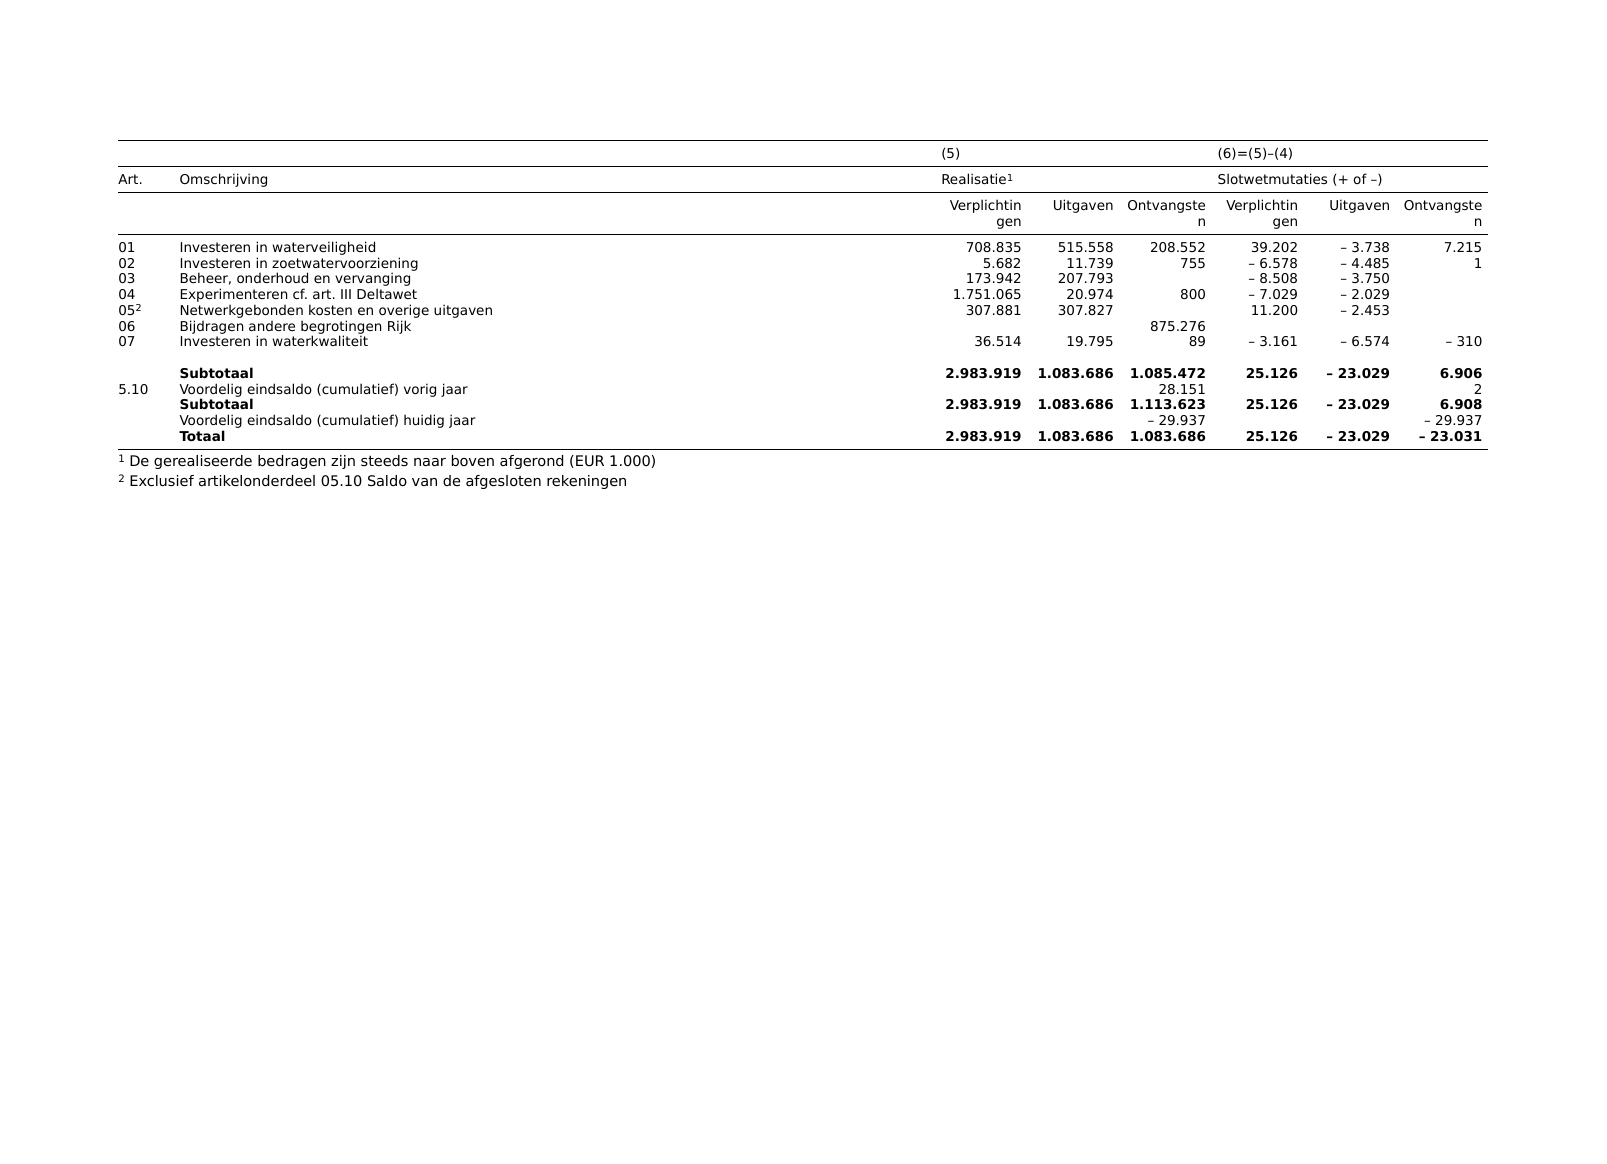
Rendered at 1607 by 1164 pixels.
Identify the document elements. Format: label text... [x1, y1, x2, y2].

table_cell [1212, 319, 1304, 334]
table_cell [935, 381, 1027, 397]
table_cell Uitgaven [1304, 193, 1396, 234]
table_cell 11.739 [1027, 256, 1119, 271]
table_cell – 3.738 [1304, 235, 1396, 256]
table_cell 875.276 [1119, 319, 1212, 334]
table_cell – 2.453 [1304, 303, 1396, 318]
table_cell [1396, 303, 1488, 318]
table_cell – 6.574 [1304, 334, 1396, 350]
table_cell Realisatie1 [935, 167, 1212, 192]
table_cell 06 [118, 319, 173, 334]
table_cell Art. [118, 167, 173, 192]
table_cell Beheer, onderhoud en vervanging [173, 271, 935, 287]
table_cell Investeren in zoetwatervoorziening [173, 256, 935, 271]
table_cell 1.085.472 [1119, 366, 1212, 381]
table_cell Ontvangsten [1396, 193, 1488, 234]
table_cell – 23.029 [1304, 366, 1396, 381]
table_cell [1304, 350, 1396, 366]
table_cell Verplichtingen [1212, 193, 1304, 234]
table_cell Netwerkgebonden kosten en overige uitgaven [173, 303, 935, 318]
table_cell [1212, 381, 1304, 397]
table_cell – 23.031 [1396, 429, 1488, 449]
table_cell [1304, 381, 1396, 397]
table_cell – 23.029 [1304, 429, 1396, 449]
table_cell 39.202 [1212, 235, 1304, 256]
table_cell [1027, 350, 1119, 366]
table_cell 1.113.623 [1119, 397, 1212, 413]
table_cell Investeren in waterveiligheid [173, 235, 935, 256]
table_cell [1119, 350, 1212, 366]
table_cell 1.751.065 [935, 287, 1027, 303]
table_cell [1119, 271, 1212, 287]
table_cell 04 [118, 287, 173, 303]
table_cell [1212, 413, 1304, 429]
table_cell Voordelig eindsaldo (cumulatief) huidig jaar [173, 413, 935, 429]
table_cell 1.083.686 [1027, 429, 1119, 449]
table_cell – 7.029 [1212, 287, 1304, 303]
table_header (6)=(5)–(4) [1212, 141, 1488, 166]
table_cell 800 [1119, 287, 1212, 303]
table_cell 28.151 [1119, 381, 1212, 397]
table_cell 1.083.686 [1119, 429, 1212, 449]
table_cell [1304, 413, 1396, 429]
table_cell Verplichtingen [935, 193, 1027, 234]
table_cell Experimenteren cf. art. III Deltawet [173, 287, 935, 303]
table_cell [935, 319, 1027, 334]
table_cell – 3.750 [1304, 271, 1396, 287]
table_cell [1212, 350, 1304, 366]
table_cell 2 [1396, 381, 1488, 397]
table_cell 7.215 [1396, 235, 1488, 256]
table_cell 6.906 [1396, 366, 1488, 381]
table_cell [1396, 319, 1488, 334]
table_cell 755 [1119, 256, 1212, 271]
table_cell – 310 [1396, 334, 1488, 350]
table_cell [1119, 303, 1212, 318]
table_cell – 29.937 [1396, 413, 1488, 429]
table_cell – 3.161 [1212, 334, 1304, 350]
table_cell 89 [1119, 334, 1212, 350]
table_cell 20.974 [1027, 287, 1119, 303]
table_cell 208.552 [1119, 235, 1212, 256]
table_cell 1.083.686 [1027, 366, 1119, 381]
table_cell 5.10 [118, 381, 173, 397]
table_cell 02 [118, 256, 173, 271]
table_cell – 2.029 [1304, 287, 1396, 303]
table_cell 307.827 [1027, 303, 1119, 318]
table_cell [1027, 381, 1119, 397]
table_cell [1396, 287, 1488, 303]
table_cell [1396, 271, 1488, 287]
table_cell [118, 413, 173, 429]
table_cell [1027, 413, 1119, 429]
table_cell 2.983.919 [935, 429, 1027, 449]
table_cell Slotwetmutaties (+ of –) [1212, 167, 1488, 192]
table_cell [173, 350, 935, 366]
table_cell 6.908 [1396, 397, 1488, 413]
table_header (5) [935, 141, 1212, 166]
table_cell – 23.029 [1304, 397, 1396, 413]
table_cell 25.126 [1212, 429, 1304, 449]
table_cell 25.126 [1212, 397, 1304, 413]
table_cell [173, 193, 935, 234]
table_cell Voordelig eindsaldo (cumulatief) vorig jaar [173, 381, 935, 397]
table_cell 1 [1396, 256, 1488, 271]
table_cell Ontvangsten [1119, 193, 1212, 234]
table_cell 07 [118, 334, 173, 350]
table_header [173, 141, 935, 166]
table_cell 1 De gerealiseerde bedragen zijn steeds naar boven afgerond (EUR 1.000) 2 Exclusief artikelonderdeel 05.10 Saldo van de afgesloten rekeningen [118, 450, 1488, 490]
table_cell 03 [118, 271, 173, 287]
table_cell [118, 350, 173, 366]
table_cell 1.083.686 [1027, 397, 1119, 413]
table_cell 5.682 [935, 256, 1027, 271]
table_cell 2.983.919 [935, 397, 1027, 413]
table_cell 11.200 [1212, 303, 1304, 318]
table_cell – 4.485 [1304, 256, 1396, 271]
table_cell Uitgaven [1027, 193, 1119, 234]
table_header [118, 141, 173, 166]
table_cell [118, 366, 173, 381]
table_cell 708.835 [935, 235, 1027, 256]
table_cell Investeren in waterkwaliteit [173, 334, 935, 350]
table_cell 173.942 [935, 271, 1027, 287]
table_cell 36.514 [935, 334, 1027, 350]
table_cell 052 [118, 303, 173, 318]
table_cell Omschrijving [173, 167, 935, 192]
table_cell [118, 397, 173, 413]
table_cell [935, 350, 1027, 366]
table_cell [1396, 350, 1488, 366]
table_cell [118, 429, 173, 449]
table_cell – 6.578 [1212, 256, 1304, 271]
table_cell 01 [118, 235, 173, 256]
table_cell 2.983.919 [935, 366, 1027, 381]
table_cell [935, 413, 1027, 429]
table_cell – 29.937 [1119, 413, 1212, 429]
table_cell 307.881 [935, 303, 1027, 318]
table_cell Bijdragen andere begrotingen Rijk [173, 319, 935, 334]
table_cell 207.793 [1027, 271, 1119, 287]
table_cell Subtotaal [173, 366, 935, 381]
table_cell 515.558 [1027, 235, 1119, 256]
table_cell 19.795 [1027, 334, 1119, 350]
table_cell [1027, 319, 1119, 334]
table_cell [1304, 319, 1396, 334]
table_cell [118, 193, 173, 234]
table_cell Subtotaal [173, 397, 935, 413]
table_cell 25.126 [1212, 366, 1304, 381]
table_cell – 8.508 [1212, 271, 1304, 287]
table_cell Totaal [173, 429, 935, 449]
